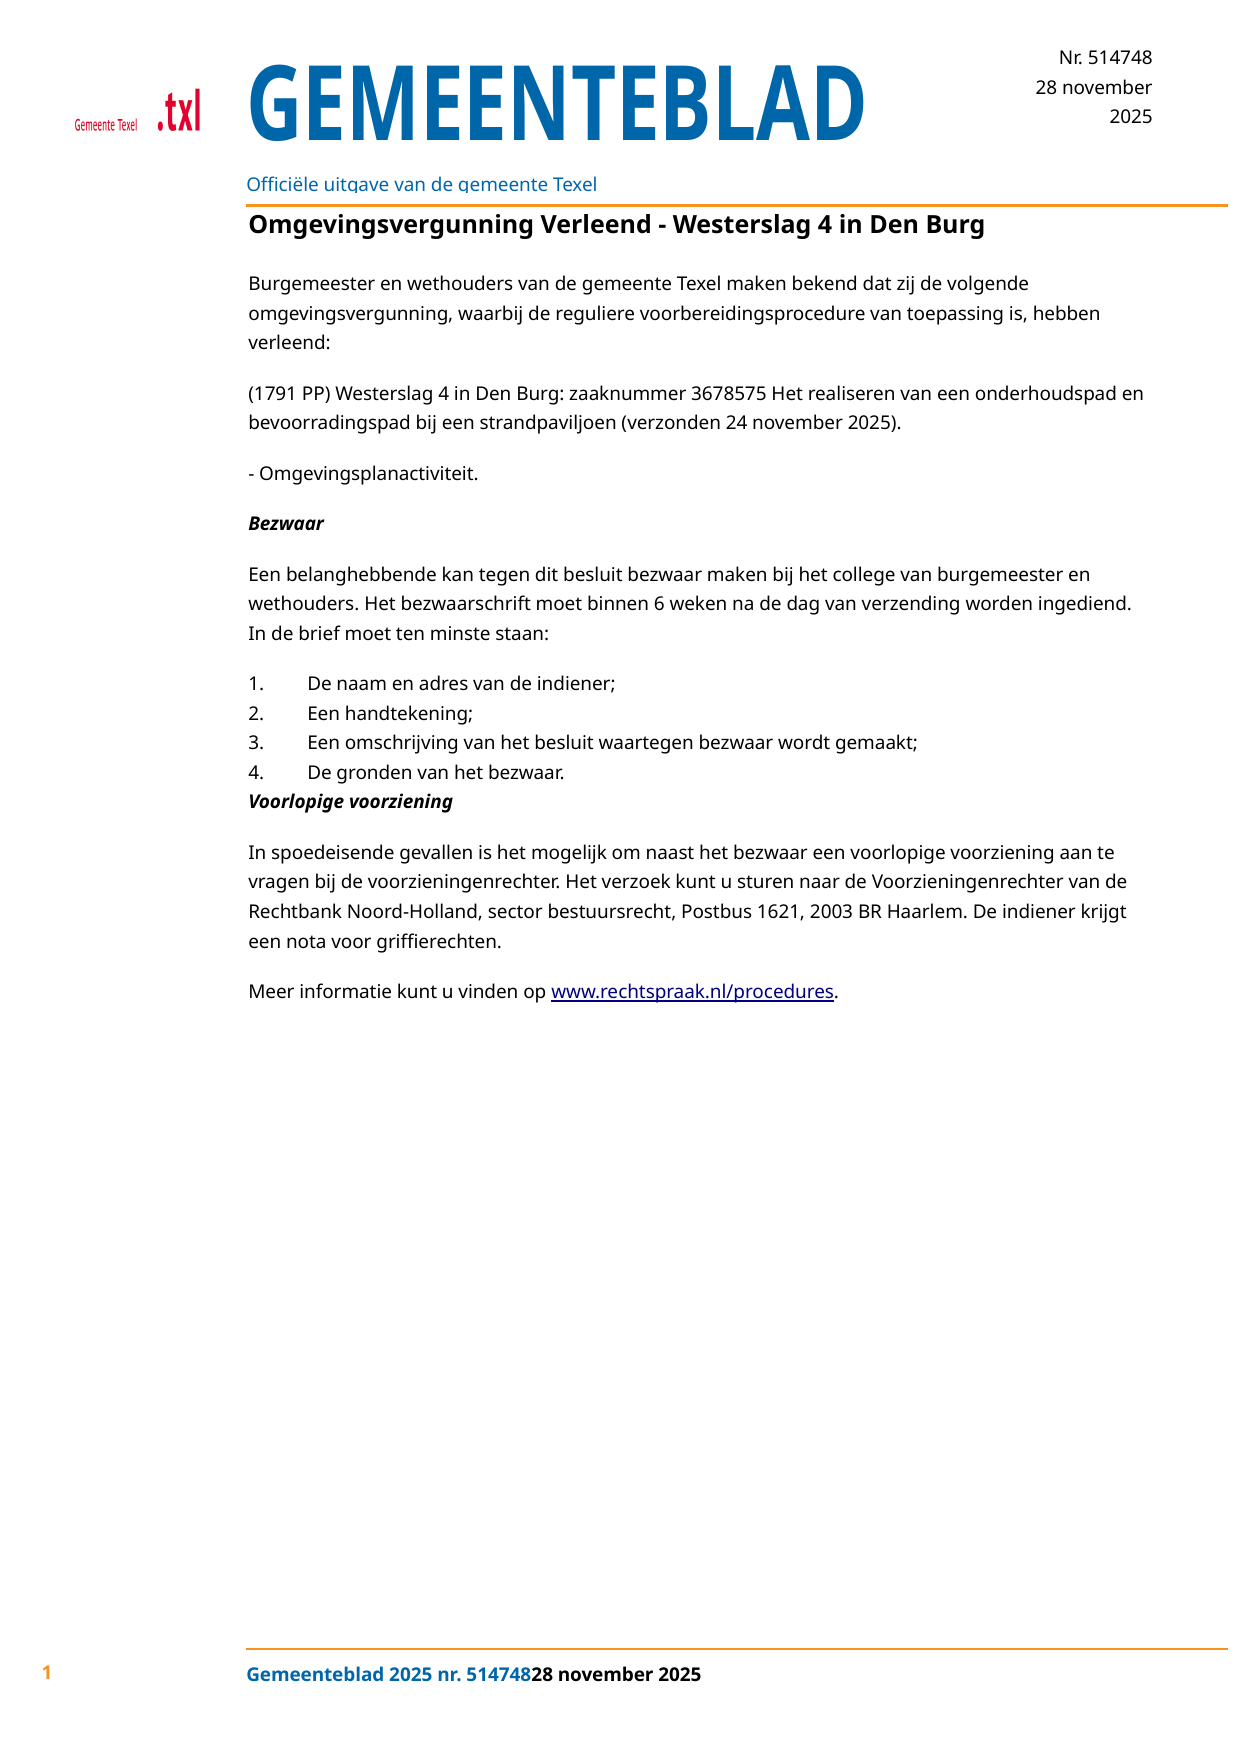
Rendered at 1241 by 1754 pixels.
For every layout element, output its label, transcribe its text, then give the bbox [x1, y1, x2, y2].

list Een handtekening; [248, 700, 1152, 726]
text Bezwaar [248, 510, 1152, 536]
text Burgemeester en wethouders van de gemeente Texel maken bekend dat zij de volgende omgevingsvergunning, waarbij de reguliere voorbereidingsprocedure van toepassing is, hebben verleend: [248, 270, 1152, 355]
text Omgevingsvergunning Verleend - Westerslag 4 in Den Burg [248, 207, 1152, 241]
text (1791 PP) Westerslag 4 in Den Burg: zaaknummer 3678575 Het realiseren van een onderhoudspad en bevoorradingspad bij een strandpaviljoen (verzonden 24 november 2025). [248, 380, 1152, 435]
text Meer informatie kunt u vinden op www.rechtspraak.nl/procedures. [248, 978, 1152, 1004]
text - Omgevingsplanactiviteit. [248, 460, 1152, 486]
list De naam en adres van de indiener; [248, 670, 1152, 696]
list De gronden van het bezwaar. [248, 759, 1152, 785]
text Voorlopige voorziening [248, 789, 1152, 814]
picture [41, 47, 231, 172]
text Een belanghebbende kan tegen dit besluit bezwaar maken bij het college van burgemeester en wethouders. Het bezwaarschrift moet binnen 6 weken na de dag van verzending worden ingediend. In de brief moet ten minste staan: [248, 561, 1152, 646]
list Een omschrijving van het besluit waartegen bezwaar wordt gemaakt; [248, 729, 1152, 755]
text In spoedeisende gevallen is het mogelijk om naast het bezwaar een voorlopige voorziening aan te vragen bij de voorzieningenrechter. Het verzoek kunt u sturen naar de Voorzieningenrechter van de Rechtbank Noord-Holland, sector bestuursrecht, Postbus 1621, 2003 BR Haarlem. De indiener krijgt een nota voor griffierechten. [248, 839, 1152, 953]
